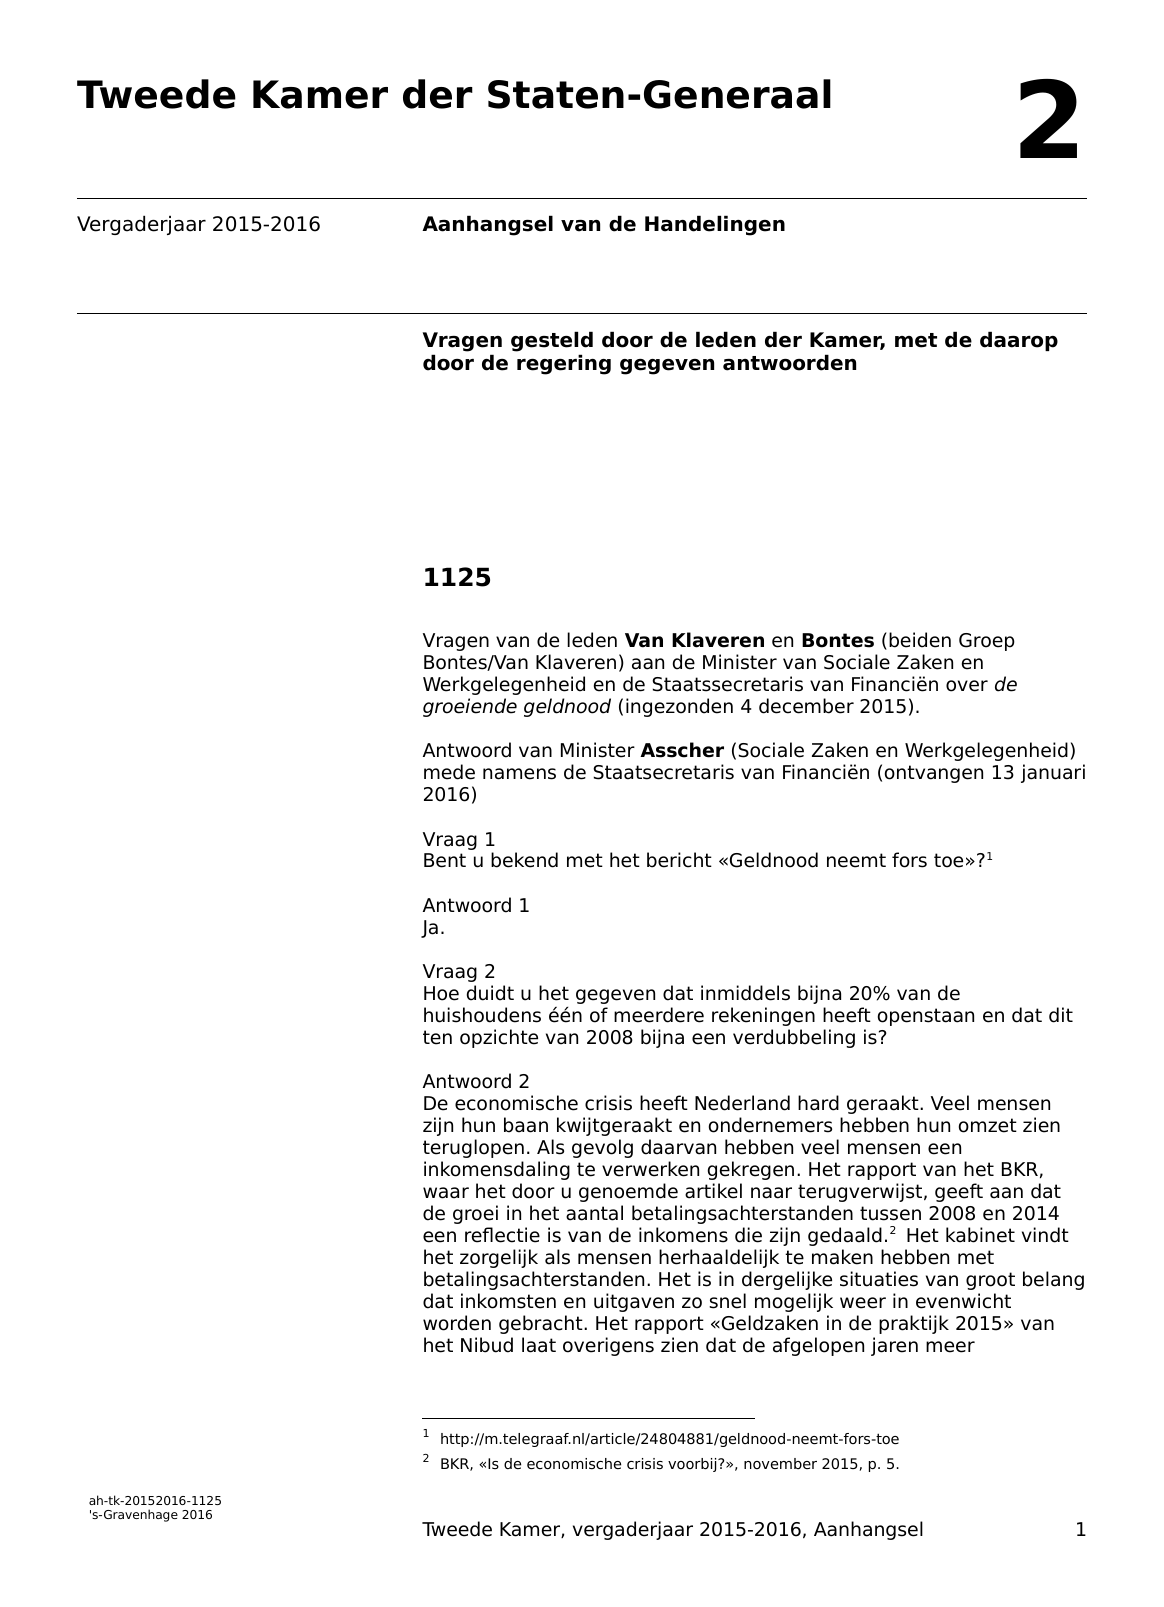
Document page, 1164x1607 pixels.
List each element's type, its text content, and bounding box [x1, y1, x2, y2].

text 1125 [422, 563, 1087, 592]
table_cell [77, 314, 422, 375]
text http://m.telegraaf.nl/article/24804881/geldnood-neemt-fors-toe [422, 1427, 1087, 1449]
table_cell Vragen gesteld door de leden der Kamer, met de daarop door de regering gegeven antwoorden [422, 314, 1087, 375]
text 's-Gravenhage 2016 [88, 1508, 323, 1522]
text Vraag 2 [422, 961, 1087, 983]
text Vraag 1 [422, 828, 1087, 850]
text De economische crisis heeft Nederland hard geraakt. Veel mensen zijn hun baan kwijtgeraakt en ondernemers hebben hun omzet zien teruglopen. Als gevolg daarvan hebben veel mensen een inkomensdaling te verwerken gekregen. Het rapport van het BKR, waar het door u genoemde artikel naar terugverwijst, geeft aan dat de groei in het aantal betalingsachterstanden tussen 2008 en 2014 een reflectie is van de inkomens die zijn gedaald. Het kabinet vindt het zorgelijk als mensen herhaaldelijk te maken hebben met betalingsachterstanden. Het is in dergelijke situaties van groot belang dat inkomsten en uitgaven zo snel mogelijk weer in evenwicht worden gebracht. Het rapport «Geldzaken in de praktijk 2015» van het Nibud laat overigens zien dat de afgelopen jaren meer [422, 1093, 1087, 1357]
text Antwoord 1 [422, 894, 1087, 917]
text Bent u bekend met het bericht «Geldnood neemt fors toe»? [422, 850, 1087, 872]
table_header Tweede Kamer der Staten-Generaal [77, 59, 886, 198]
text Hoe duidt u het gegeven dat inmiddels bijna 20% van de huishoudens één of meerdere rekeningen heeft openstaan en dat dit ten opzichte van 2008 bijna een verdubbeling is? [422, 983, 1087, 1049]
text Vragen van de leden Van Klaveren en Bontes (beiden Groep Bontes/Van Klaveren) aan de Minister van Sociale Zaken en Werkgelegenheid en de Staatssecretaris van Financiën over de groeiende geldnood (ingezonden 4 december 2015). [422, 630, 1087, 718]
table_cell Aanhangsel van de Handelingen [422, 199, 1087, 313]
text ah-tk-20152016-1125 [88, 1494, 323, 1508]
text BKR, «Is de economische crisis voorbij?», november 2015, p. 5. [422, 1452, 1087, 1474]
text Antwoord 2 [422, 1071, 1087, 1093]
table_cell Vergaderjaar 2015-2016 [77, 199, 422, 313]
table_header 2 [886, 59, 1087, 198]
text Ja. [422, 917, 1087, 938]
text Antwoord van Minister Asscher (Sociale Zaken en Werkgelegenheid) mede namens de Staatsecretaris van Financiën (ontvangen 13 januari 2016) [422, 740, 1087, 806]
